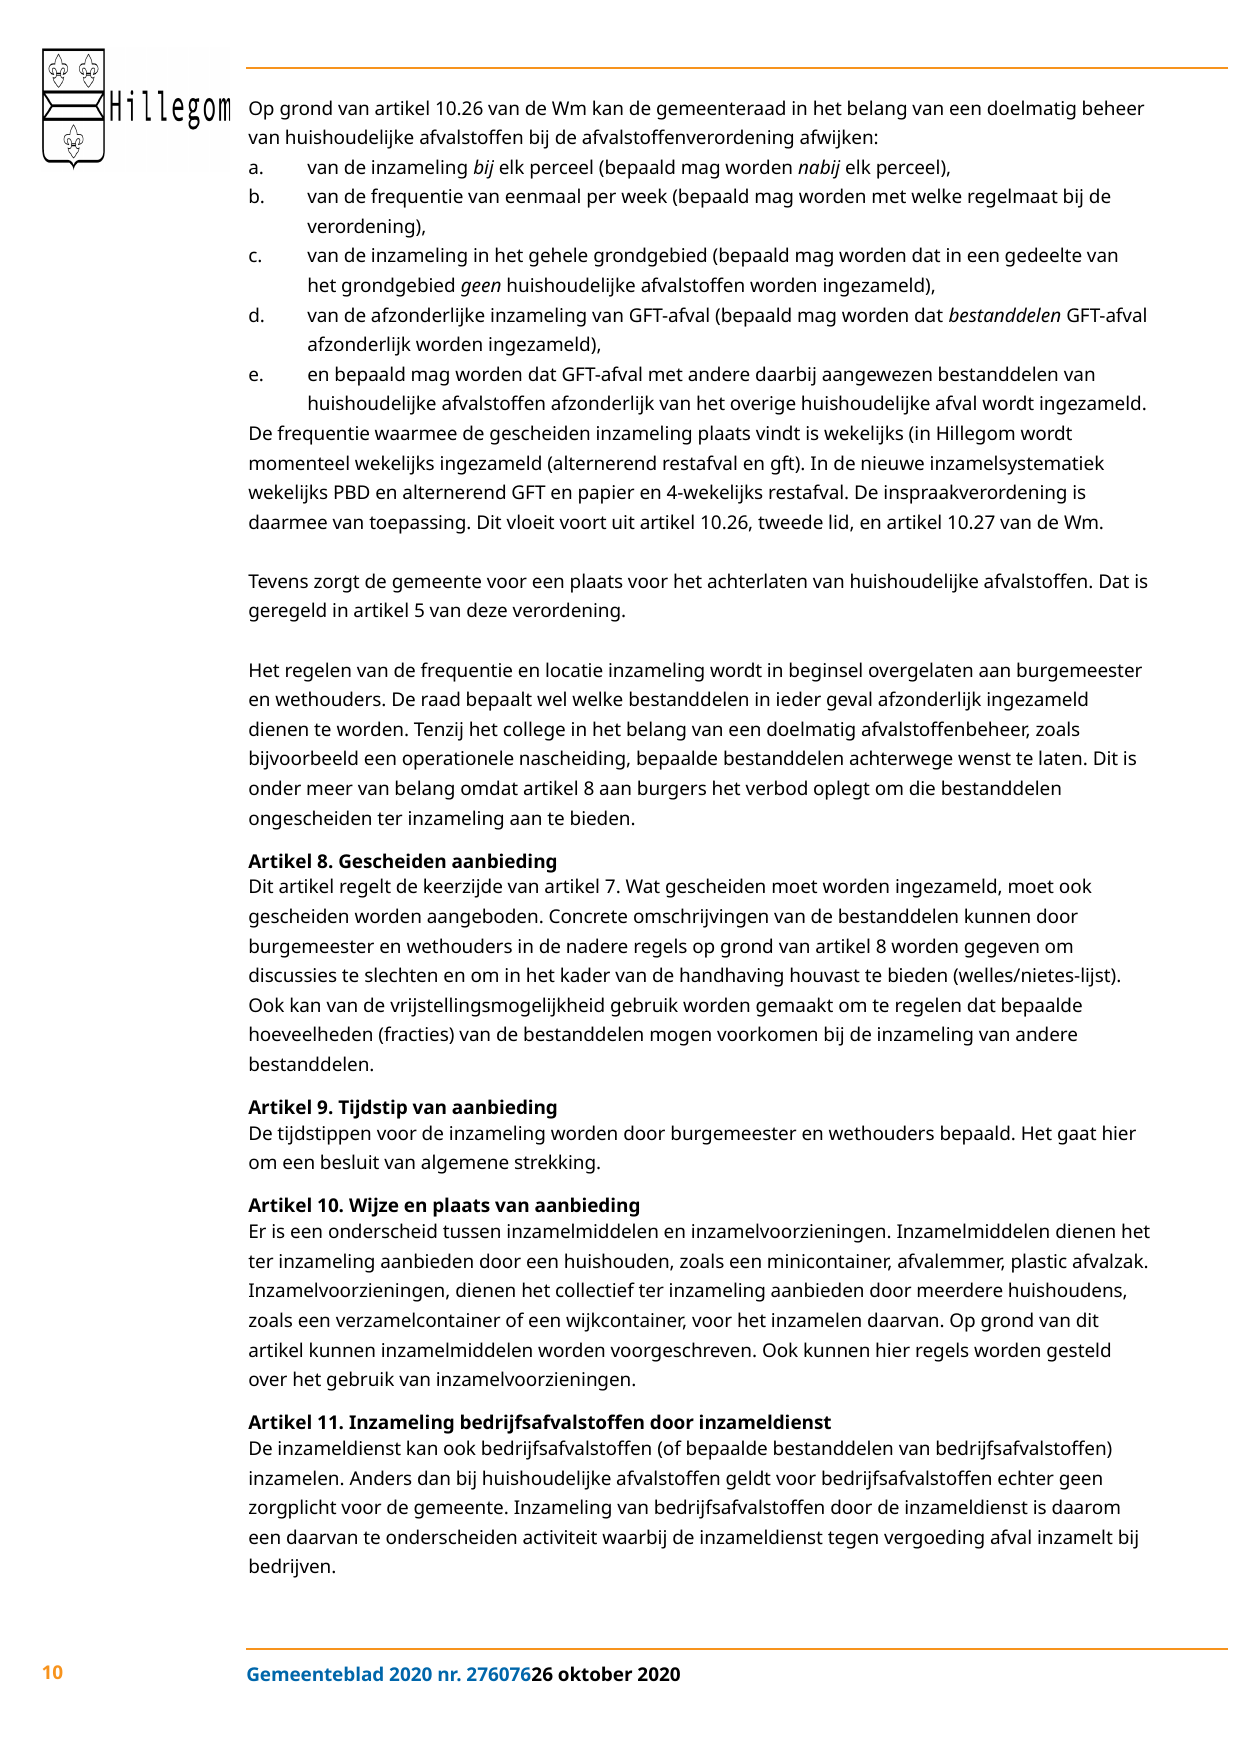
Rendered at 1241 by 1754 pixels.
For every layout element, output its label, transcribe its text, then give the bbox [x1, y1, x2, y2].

text Tevens zorgt de gemeente voor een plaats voor het achterlaten van huishoudelijke afvalstoffen. Dat is geregeld in artikel 5 van deze verordening. [248, 568, 1152, 623]
list van de inzameling in het gehele grondgebied (bepaald mag worden dat in een gedeelte van het grondgebied geen huishoudelijke afvalstoffen worden ingezameld), [248, 243, 1152, 298]
text Op grond van artikel 10.26 van de Wm kan de gemeenteraad in het belang van een doelmatig beheer van huishoudelijke afvalstoffen bij de afvalstoffenverordening afwijken: [248, 95, 1152, 150]
list en bepaald mag worden dat GFT-afval met andere daarbij aangewezen bestanddelen van huishoudelijke afvalstoffen afzonderlijk van het overige huishoudelijke afval wordt ingezameld. [248, 361, 1152, 416]
text Artikel 11. Inzameling bedrijfsafvalstoffen door inzameldienst [248, 1409, 1152, 1435]
text Artikel 8. Gescheiden aanbieding [248, 848, 1152, 874]
text De frequentie waarmee de gescheiden inzameling plaats vindt is wekelijks (in Hillegom wordt momenteel wekelijks ingezameld (alternerend restafval en gft). In de nieuwe inzamelsystematiek wekelijks PBD en alternerend GFT en papier en 4-wekelijks restafval. De inspraakverordening is daarmee van toepassing. Dit vloeit voort uit artikel 10.26, tweede lid, en artikel 10.27 van de Wm. [248, 420, 1152, 535]
list van de frequentie van eenmaal per week (bepaald mag worden met welke regelmaat bij de verordening), [248, 183, 1152, 239]
text Artikel 10. Wijze en plaats van aanbieding [248, 1193, 1152, 1218]
picture [41, 47, 231, 172]
list van de afzonderlijke inzameling van GFT-afval (bepaald mag worden dat bestanddelen GFT-afval afzonderlijk worden ingezameld), [248, 302, 1152, 357]
text Het regelen van de frequentie en locatie inzameling wordt in beginsel overgelaten aan burgemeester en wethouders. De raad bepaalt wel welke bestanddelen in ieder geval afzonderlijk ingezameld dienen te worden. Tenzij het college in het belang van een doelmatig afvalstoffenbeheer, zoals bijvoorbeeld een operationele nascheiding, bepaalde bestanddelen achterwege wenst te laten. Dit is onder meer van belang omdat artikel 8 aan burgers het verbod oplegt om die bestanddelen ongescheiden ter inzameling aan te bieden. [248, 657, 1152, 831]
text De inzameldienst kan ook bedrijfsafvalstoffen (of bepaalde bestanddelen van bedrijfsafvalstoffen) inzamelen. Anders dan bij huishoudelijke afvalstoffen geldt voor bedrijfsafvalstoffen echter geen zorgplicht voor de gemeente. Inzameling van bedrijfsafvalstoffen door de inzameldienst is daarom een daarvan te onderscheiden activiteit waarbij de inzameldienst tegen vergoeding afval inzamelt bij bedrijven. [248, 1435, 1152, 1579]
text Dit artikel regelt de keerzijde van artikel 7. Wat gescheiden moet worden ingezameld, moet ook gescheiden worden aangeboden. Concrete omschrijvingen van de bestanddelen kunnen door burgemeester en wethouders in de nadere regels op grond van artikel 8 worden gegeven om discussies te slechten en om in het kader van de handhaving houvast te bieden (welles/nietes-lijst). Ook kan van de vrijstellingsmogelijkheid gebruik worden gemaakt om te regelen dat bepaalde hoeveelheden (fracties) van de bestanddelen mogen voorkomen bij de inzameling van andere bestanddelen. [248, 874, 1152, 1077]
text De tijdstippen voor de inzameling worden door burgemeester en wethouders bepaald. Het gaat hier om een besluit van algemene strekking. [248, 1120, 1152, 1175]
list van de inzameling bij elk perceel (bepaald mag worden nabij elk perceel), [248, 154, 1152, 180]
text Artikel 9. Tijdstip van aanbieding [248, 1094, 1152, 1120]
text Er is een onderscheid tussen inzamelmiddelen en inzamelvoorzieningen. Inzamelmiddelen dienen het ter inzameling aanbieden door een huishouden, zoals een minicontainer, afvalemmer, plastic afvalzak. Inzamelvoorzieningen, dienen het collectief ter inzameling aanbieden door meerdere huishoudens, zoals een verzamelcontainer of een wijkcontainer, voor het inzamelen daarvan. Op grond van dit artikel kunnen inzamelmiddelen worden voorgeschreven. Ook kunnen hier regels worden gesteld over het gebruik van inzamelvoorzieningen. [248, 1218, 1152, 1392]
